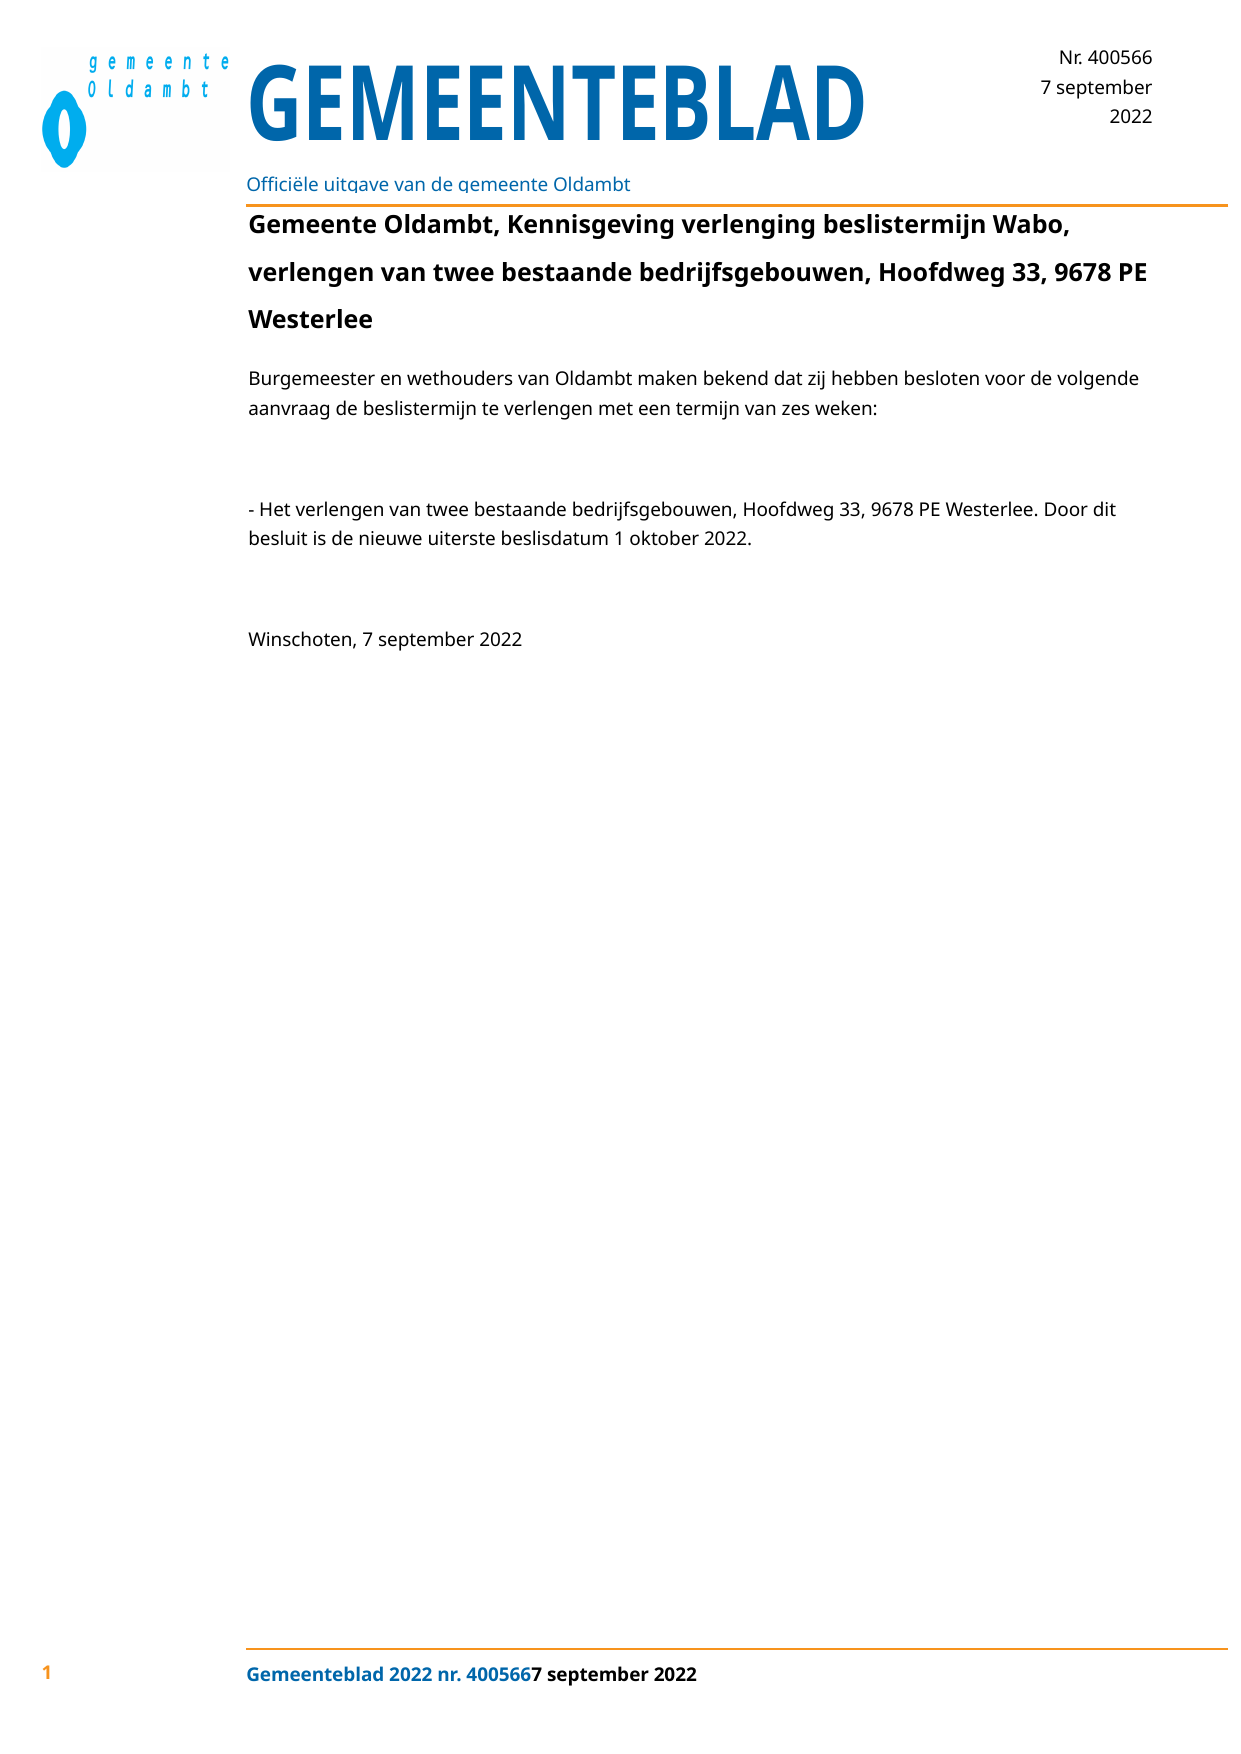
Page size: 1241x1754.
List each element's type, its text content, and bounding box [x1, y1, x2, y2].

text Burgemeester en wethouders van Oldambt maken bekend dat zij hebben besloten voor de volgende aanvraag de beslistermijn te verlengen met een termijn van zes weken: [248, 366, 1152, 421]
text - Het verlengen van twee bestaande bedrijfsgebouwen, Hoofdweg 33, 9678 PE Westerlee. Door dit besluit is de nieuwe uiterste beslisdatum 1 oktober 2022. [248, 496, 1152, 551]
picture [41, 47, 231, 172]
text Winschoten, 7 september 2022 [248, 626, 1152, 652]
text Gemeente Oldambt, Kennisgeving verlenging beslistermijn Wabo, verlengen van twee bestaande bedrijfsgebouwen, Hoofdweg 33, 9678 PE Westerlee [248, 207, 1152, 336]
